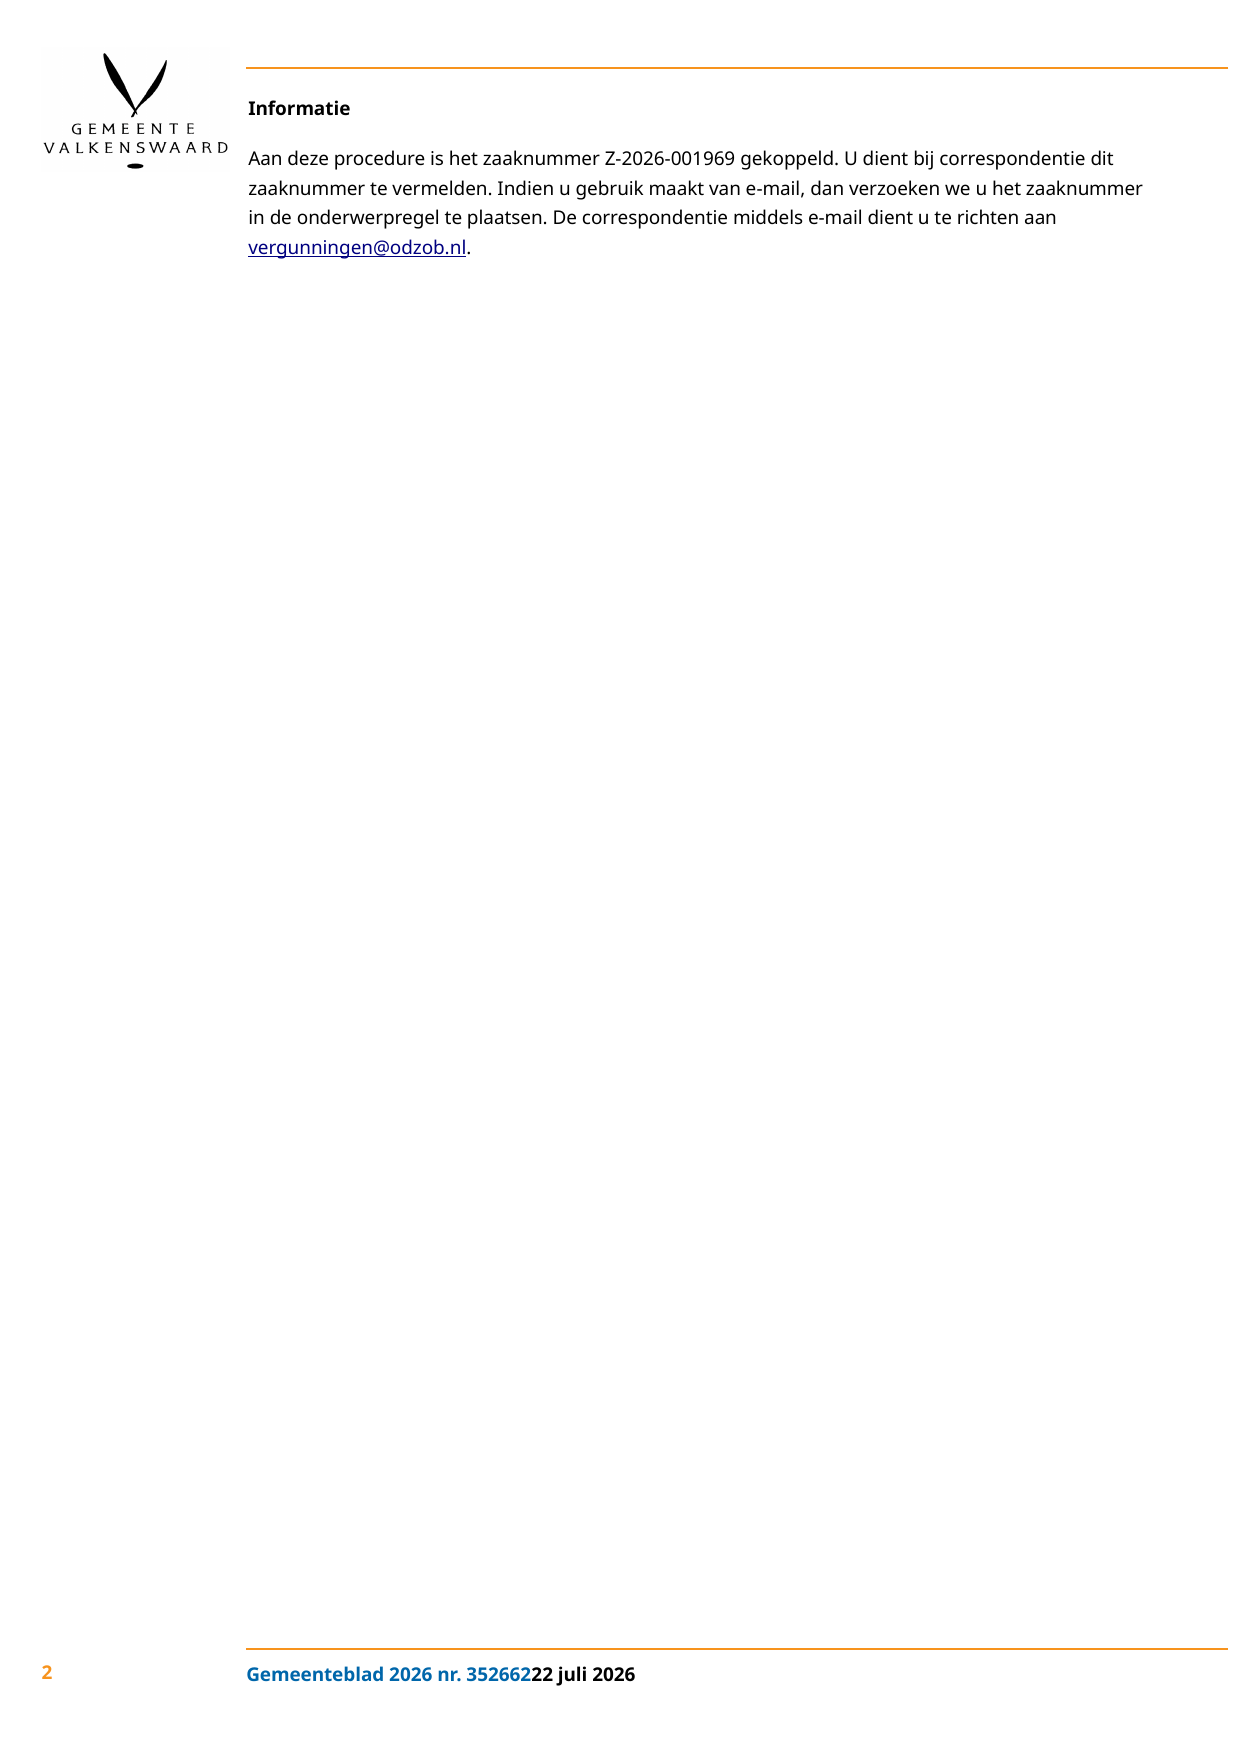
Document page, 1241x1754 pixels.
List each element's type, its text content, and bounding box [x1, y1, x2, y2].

text Aan deze procedure is het zaaknummer Z-2026-001969 gekoppeld. U dient bij correspondentie dit zaaknummer te vermelden. Indien u gebruik maakt van e-mail, dan verzoeken we u het zaaknummer in de onderwerpregel te plaatsen. De correspondentie middels e-mail dient u te richten aan vergunningen@odzob.nl. [248, 145, 1152, 260]
picture [41, 47, 231, 172]
text Informatie [248, 95, 1152, 121]
